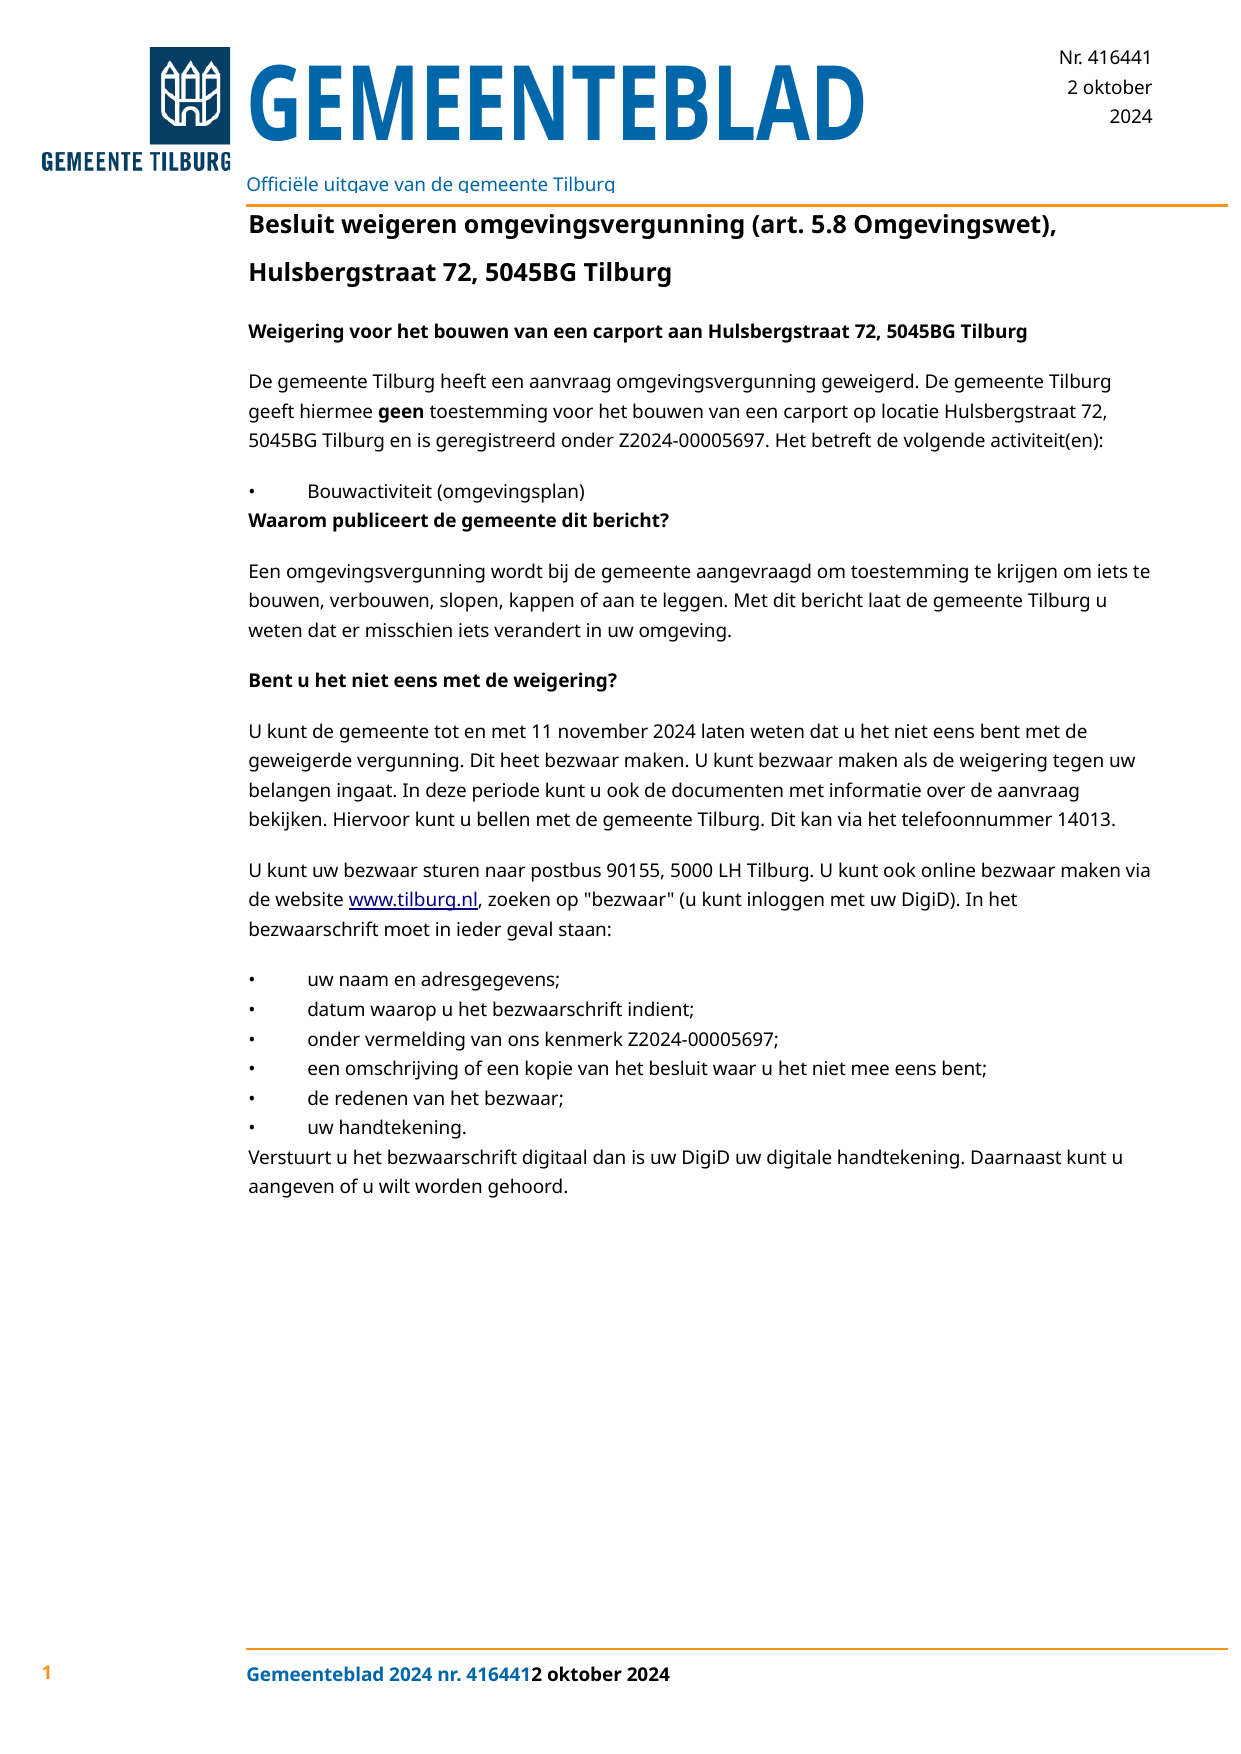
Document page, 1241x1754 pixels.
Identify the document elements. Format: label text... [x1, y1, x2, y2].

text Verstuurt u het bezwaarschrift digitaal dan is uw DigiD uw digitale handtekening. Daarnaast kunt u aangeven of u wilt worden gehoord. [248, 1144, 1152, 1199]
text U kunt de gemeente tot en met 11 november 2024 laten weten dat u het niet eens bent met de geweigerde vergunning. Dit heet bezwaar maken. U kunt bezwaar maken als de weigering tegen uw belangen ingaat. In deze periode kunt u ook de documenten met informatie over de aanvraag bekijken. Hiervoor kunt u bellen met de gemeente Tilburg. Dit kan via het telefoonnummer 14013. [248, 718, 1152, 832]
list datum waarop u het bezwaarschrift indient; [248, 996, 1152, 1022]
text Weigering voor het bouwen van een carport aan Hulsbergstraat 72, 5045BG Tilburg [248, 318, 1152, 344]
list uw naam en adresgegevens; [248, 967, 1152, 992]
text Besluit weigeren omgevingsvergunning (art. 5.8 Omgevingswet), Hulsbergstraat 72, 5045BG Tilburg [248, 207, 1152, 288]
text Bent u het niet eens met de weigering? [248, 667, 1152, 693]
list Bouwactiviteit (omgevingsplan) [248, 478, 1152, 504]
list de redenen van het bezwaar; [248, 1085, 1152, 1111]
list onder vermelding van ons kenmerk Z2024-00005697; [248, 1026, 1152, 1052]
text De gemeente Tilburg heeft een aanvraag omgevingsvergunning geweigerd. De gemeente Tilburg geeft hiermee geen toestemming voor het bouwen van een carport op locatie Hulsbergstraat 72, 5045BG Tilburg en is geregistreerd onder Z2024-00005697. Het betreft de volgende activiteit(en): [248, 368, 1152, 453]
text U kunt uw bezwaar sturen naar postbus 90155, 5000 LH Tilburg. U kunt ook online bezwaar maken via de website www.tilburg.nl, zoeken op "bezwaar" (u kunt inloggen met uw DigiD). In het bezwaarschrift moet in ieder geval staan: [248, 857, 1152, 942]
text Waarom publiceert de gemeente dit bericht? [248, 507, 1152, 533]
list een omschrijving of een kopie van het besluit waar u het niet mee eens bent; [248, 1055, 1152, 1081]
text Een omgevingsvergunning wordt bij de gemeente aangevraagd om toestemming te krijgen om iets te bouwen, verbouwen, slopen, kappen of aan te leggen. Met dit bericht laat de gemeente Tilburg u weten dat er misschien iets verandert in uw omgeving. [248, 558, 1152, 643]
list uw handtekening. [248, 1114, 1152, 1140]
picture [41, 47, 231, 172]
